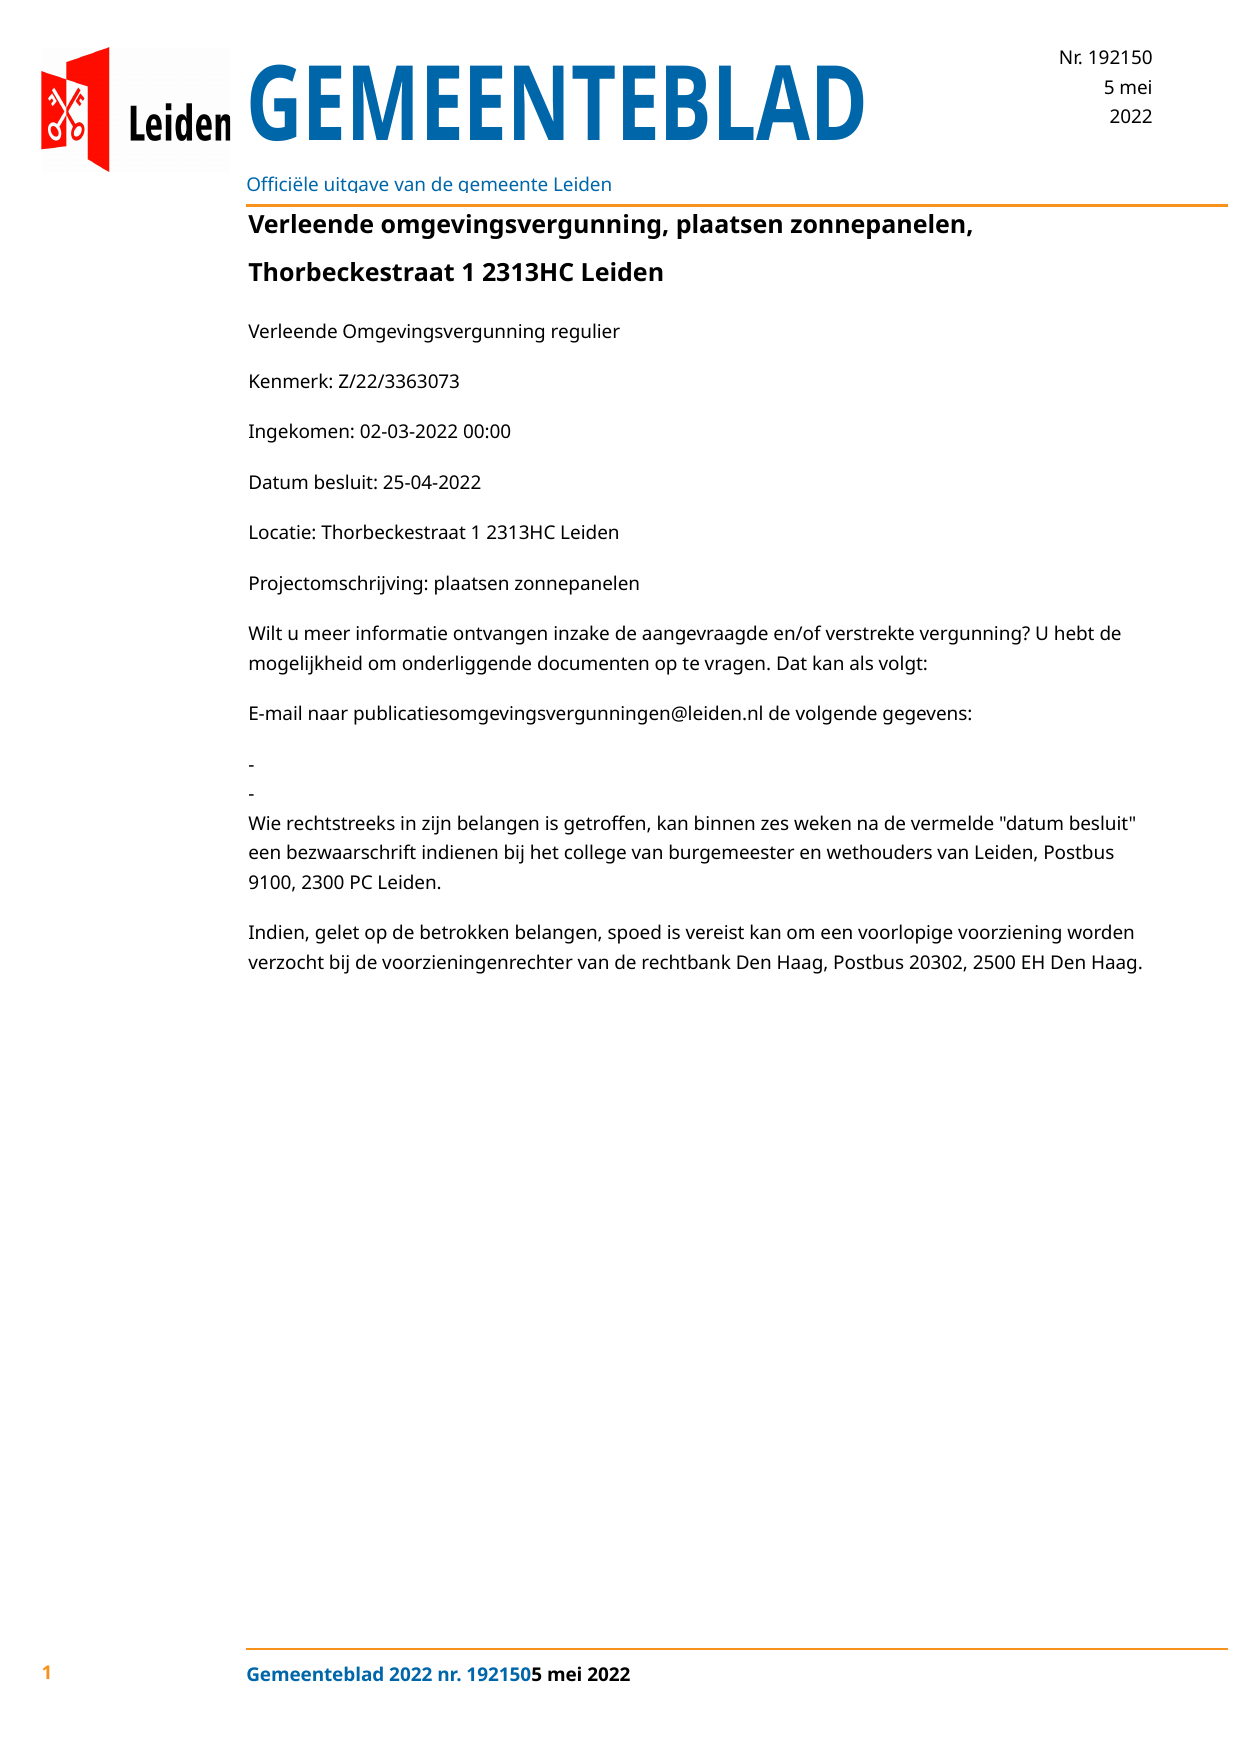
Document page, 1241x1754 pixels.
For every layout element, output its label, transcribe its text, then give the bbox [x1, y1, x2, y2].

text Wilt u meer informatie ontvangen inzake de aangevraagde en/of verstrekte vergunning? U hebt de mogelijkheid om onderliggende documenten op te vragen. Dat kan als volgt: [248, 620, 1152, 676]
text Datum besluit: 25-04-2022 [248, 469, 1152, 495]
text Verleende omgevingsvergunning, plaatsen zonnepanelen, Thorbeckestraat 1 2313HC Leiden [248, 207, 1152, 288]
text E-mail naar publicatiesomgevingsvergunningen@leiden.nl de volgende gegevens: [248, 700, 1152, 726]
text Ingekomen: 02-03-2022 00:00 [248, 419, 1152, 444]
picture [41, 47, 231, 172]
text Verleende Omgevingsvergunning regulier [248, 318, 1152, 344]
text Wie rechtstreeks in zijn belangen is getroffen, kan binnen zes weken na de vermelde "datum besluit" een bezwaarschrift indienen bij het college van burgemeester en wethouders van Leiden, Postbus 9100, 2300 PC Leiden. [248, 810, 1152, 895]
text Kenmerk: Z/22/3363073 [248, 368, 1152, 394]
text Indien, gelet op de betrokken belangen, spoed is vereist kan om een voorlopige voorziening worden verzocht bij de voorzieningenrechter van de rechtbank Den Haag, Postbus 20302, 2500 EH Den Haag. [248, 919, 1152, 975]
text Locatie: Thorbeckestraat 1 2313HC Leiden [248, 519, 1152, 545]
text Projectomschrijving: plaatsen zonnepanelen [248, 570, 1152, 596]
